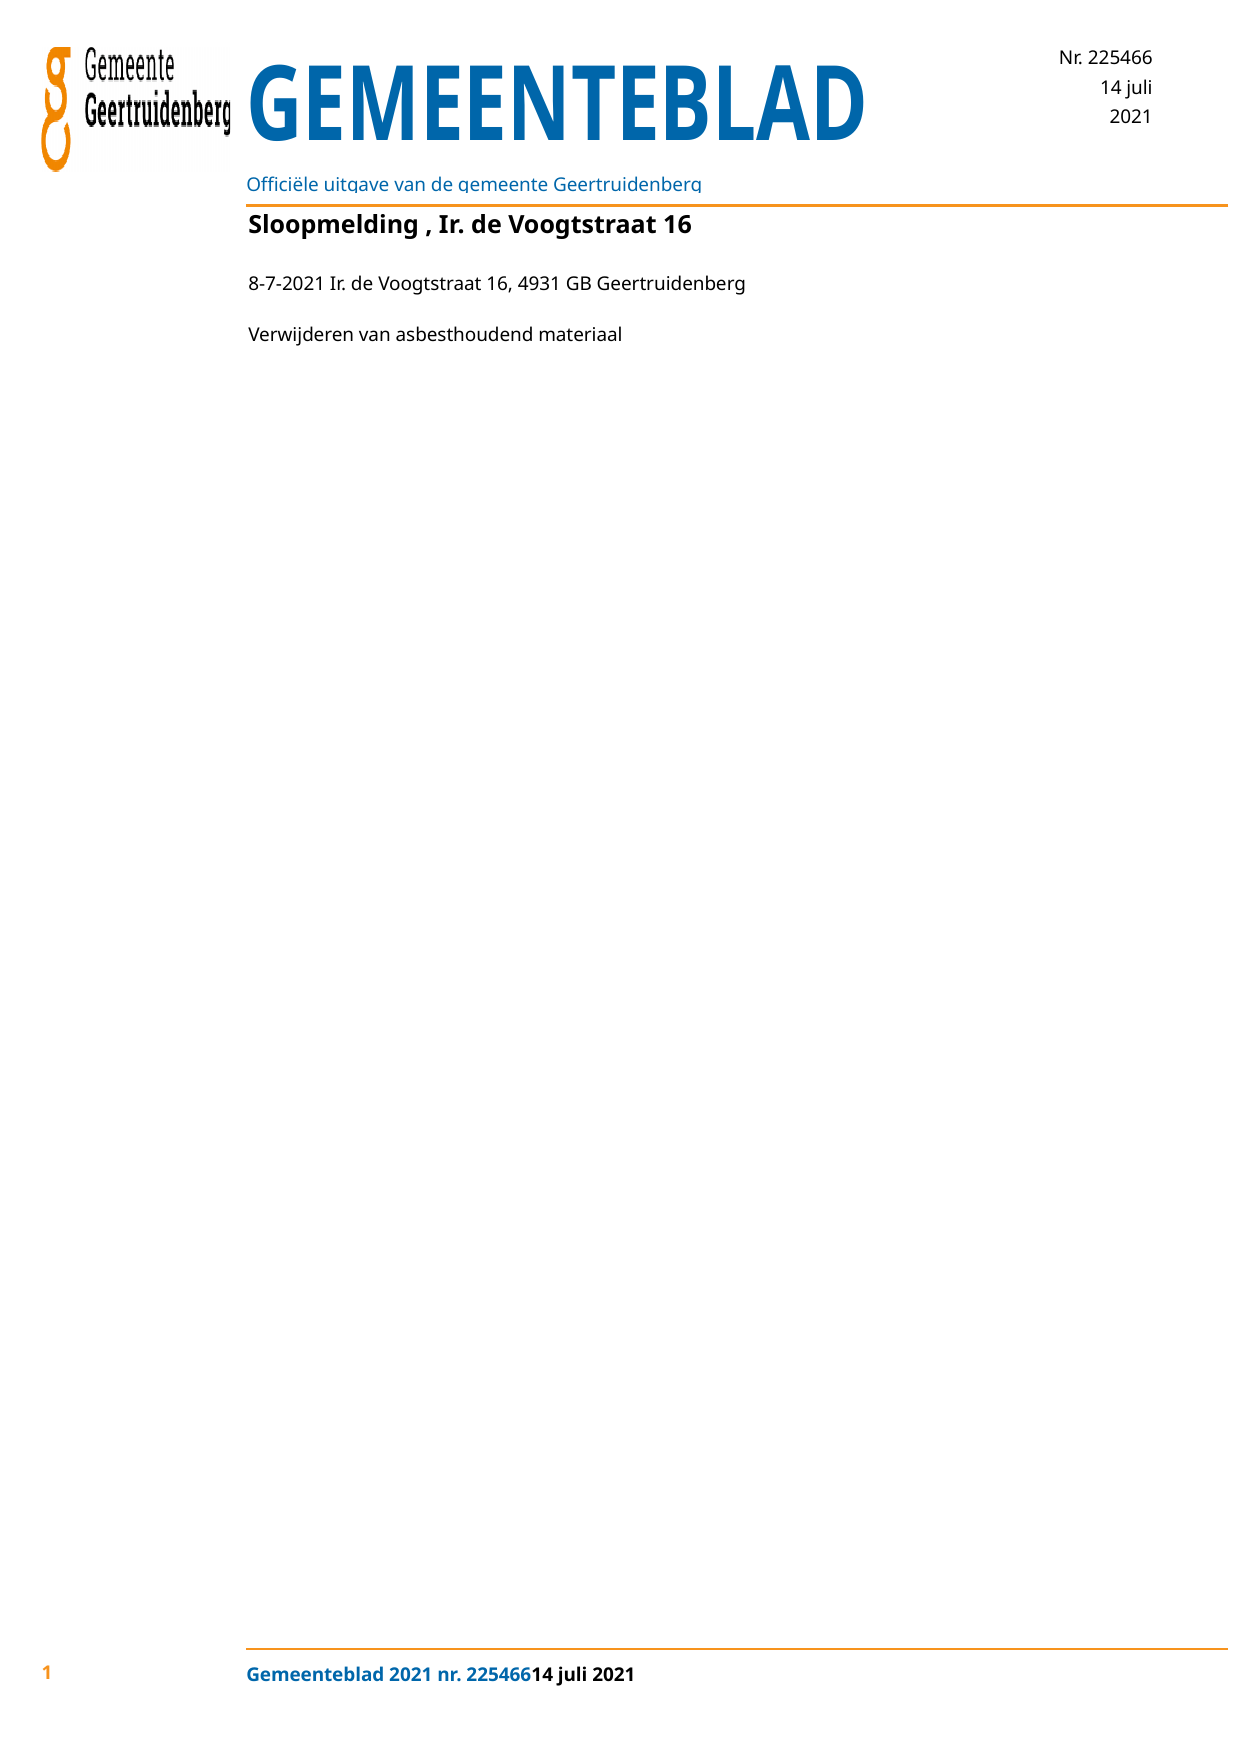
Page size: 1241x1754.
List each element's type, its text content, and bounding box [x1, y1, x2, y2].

picture [41, 47, 231, 172]
text Sloopmelding , Ir. de Voogtstraat 16 [248, 207, 1152, 241]
text 8-7-2021 Ir. de Voogtstraat 16, 4931 GB Geertruidenberg [248, 270, 1152, 296]
text Verwijderen van asbesthoudend materiaal [248, 321, 1152, 346]
